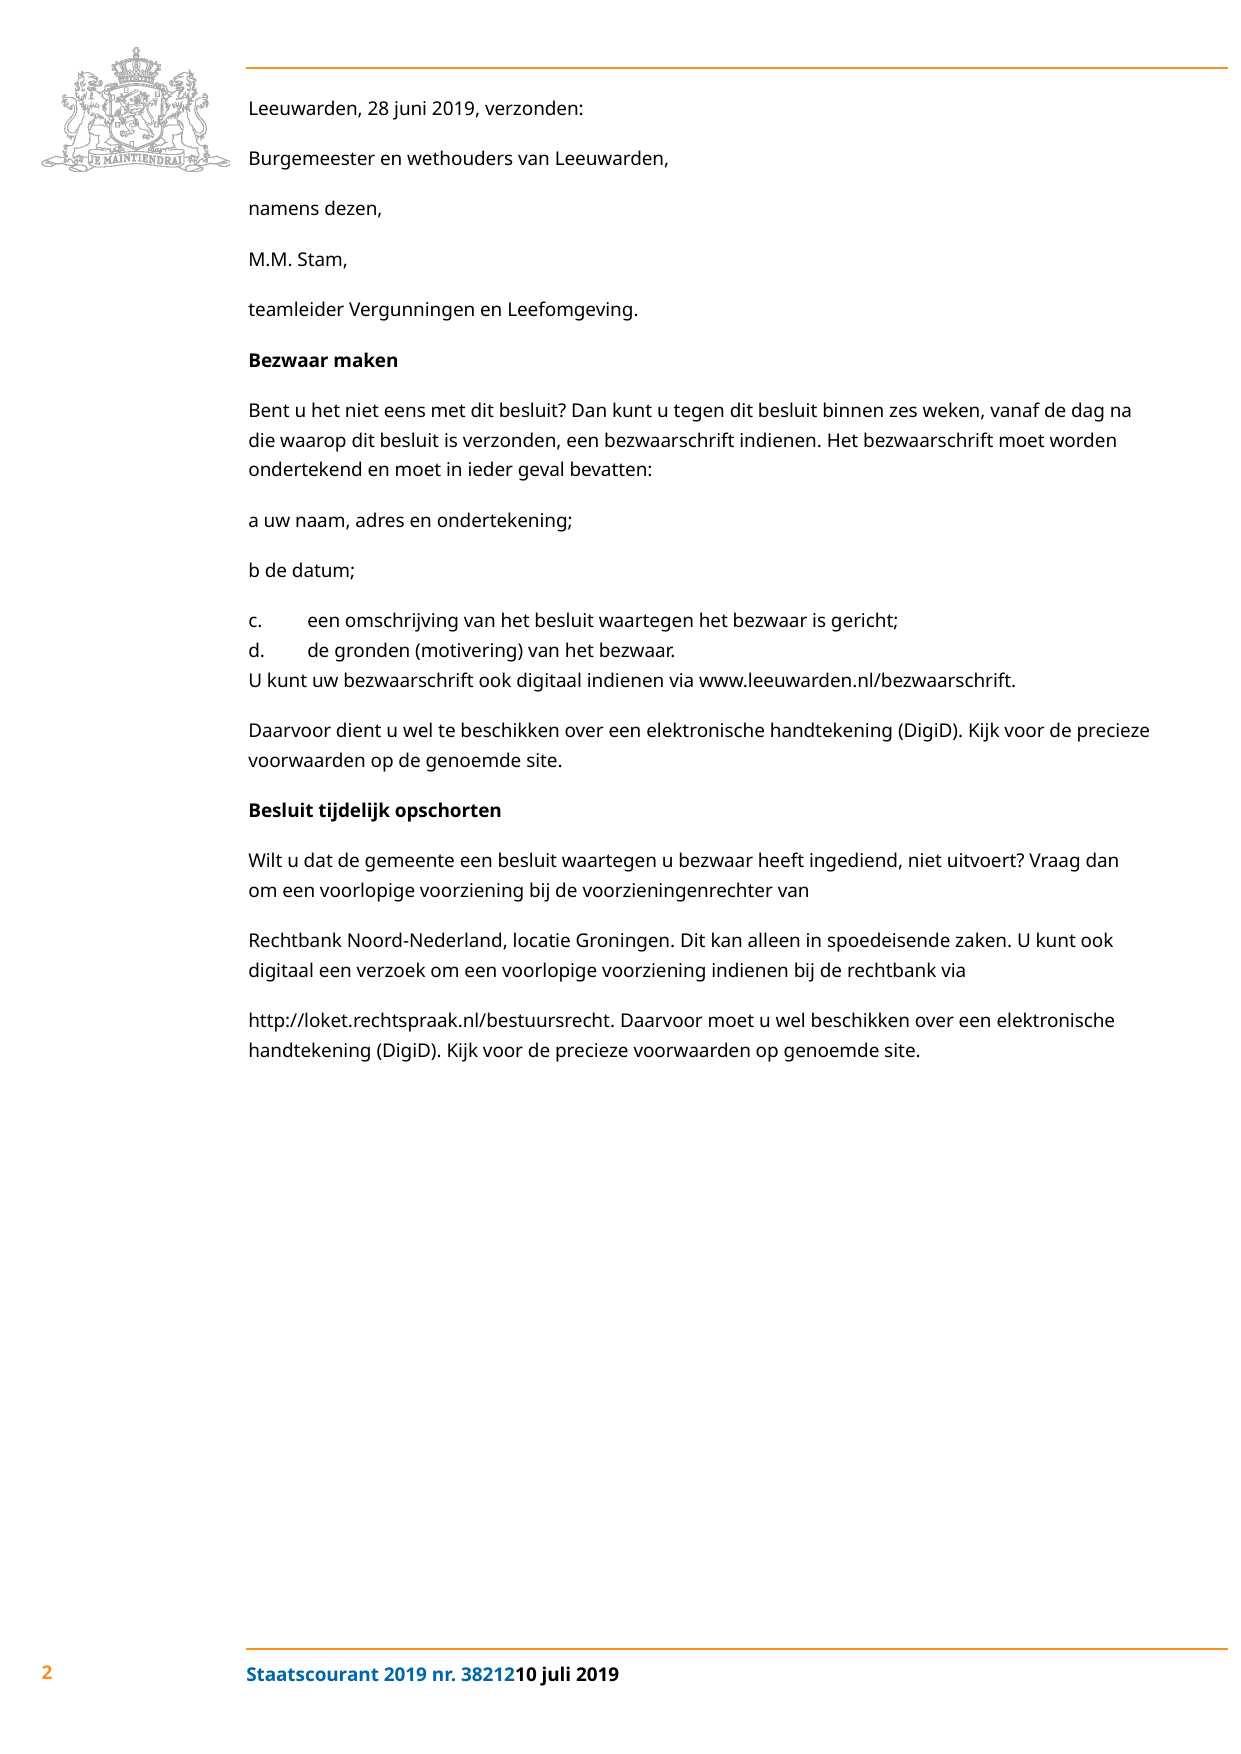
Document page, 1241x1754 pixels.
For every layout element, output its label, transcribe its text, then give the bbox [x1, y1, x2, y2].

text teamleider Vergunningen en Leefomgeving. [248, 296, 1152, 322]
text http://loket.rechtspraak.nl/bestuursrecht. Daarvoor moet u wel beschikken over een elektronische handtekening (DigiD). Kijk voor de precieze voorwaarden op genoemde site. [248, 1008, 1152, 1063]
text M.M. Stam, [248, 246, 1152, 272]
text Wilt u dat de gemeente een besluit waartegen u bezwaar heeft ingediend, niet uitvoert? Vraag dan om een voorlopige voorziening bij de voorzieningenrechter van [248, 848, 1152, 903]
text Besluit tijdelijk opschorten [248, 797, 1152, 823]
text b de datum; [248, 557, 1152, 583]
list een omschrijving van het besluit waartegen het bezwaar is gericht; [248, 608, 1152, 633]
text a uw naam, adres en ondertekening; [248, 507, 1152, 533]
list de gronden (motivering) van het bezwaar. [248, 637, 1152, 663]
text namens dezen, [248, 196, 1152, 221]
text Daarvoor dient u wel te beschikken over een elektronische handtekening (DigiD). Kijk voor de precieze voorwaarden op de genoemde site. [248, 717, 1152, 773]
picture [41, 47, 231, 172]
text Bezwaar maken [248, 347, 1152, 373]
text Burgemeester en wethouders van Leeuwarden, [248, 145, 1152, 171]
text U kunt uw bezwaarschrift ook digitaal indienen via www.leeuwarden.nl/bezwaarschrift. [248, 667, 1152, 693]
text Rechtbank Noord-Nederland, locatie Groningen. Dit kan alleen in spoedeisende zaken. U kunt ook digitaal een verzoek om een voorlopige voorziening indienen bij de rechtbank via [248, 928, 1152, 983]
text Leeuwarden, 28 juni 2019, verzonden: [248, 95, 1152, 121]
text Bent u het niet eens met dit besluit? Dan kunt u tegen dit besluit binnen zes weken, vanaf de dag na die waarop dit besluit is verzonden, een bezwaarschrift indienen. Het bezwaarschrift moet worden ondertekend en moet in ieder geval bevatten: [248, 397, 1152, 482]
